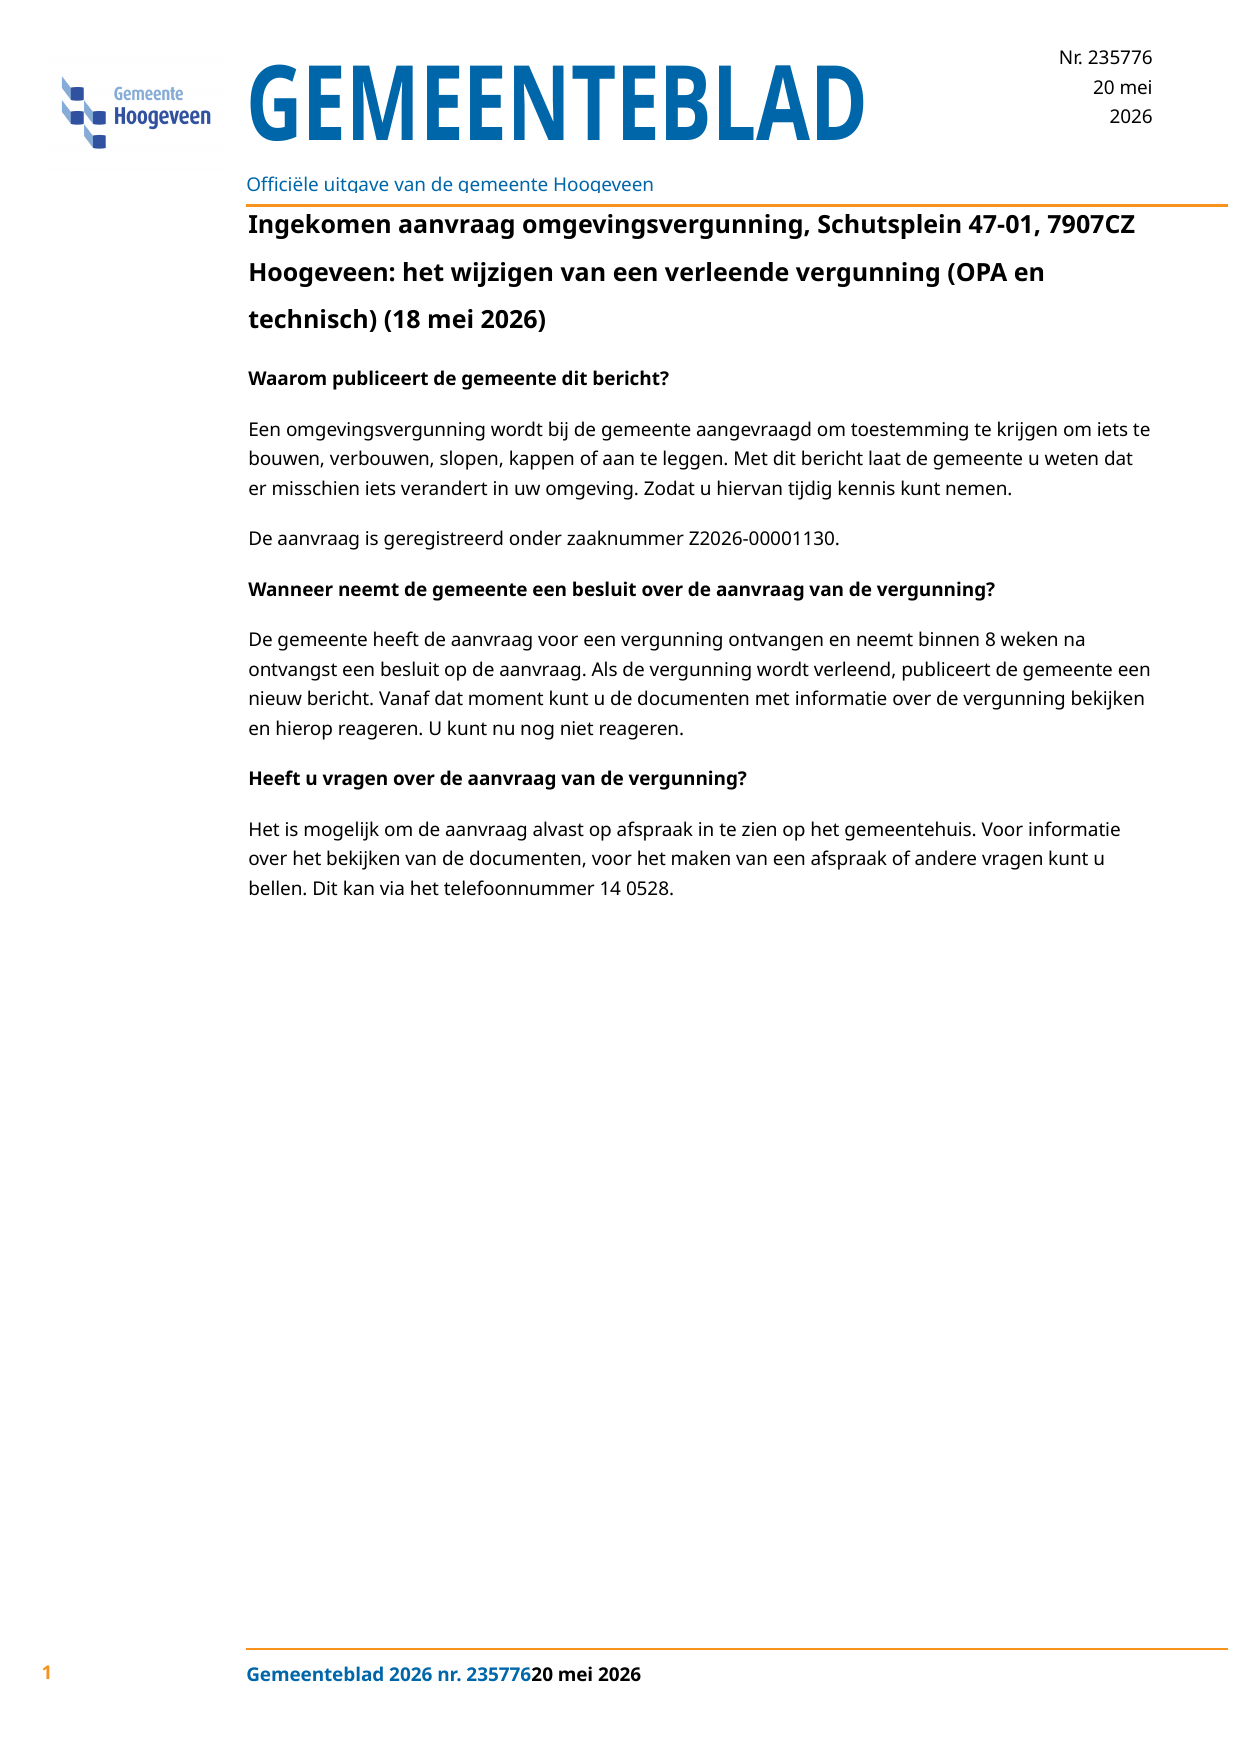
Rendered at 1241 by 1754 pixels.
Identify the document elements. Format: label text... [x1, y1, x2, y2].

text Wanneer neemt de gemeente een besluit over de aanvraag van de vergunning? [248, 576, 1152, 602]
text Heeft u vragen over de aanvraag van de vergunning? [248, 766, 1152, 791]
text De aanvraag is geregistreerd onder zaaknummer Z2026-00001130. [248, 526, 1152, 551]
text Waarom publiceert de gemeente dit bericht? [248, 366, 1152, 391]
text Ingekomen aanvraag omgevingsvergunning, Schutsplein 47-01, 7907CZ Hoogeveen: het wijzigen van een verleende vergunning (OPA en technisch) (18 mei 2026) [248, 207, 1152, 336]
text De gemeente heeft de aanvraag voor een vergunning ontvangen en neemt binnen 8 weken na ontvangst een besluit op de aanvraag. Als de vergunning wordt verleend, publiceert de gemeente een nieuw bericht. Vanaf dat moment kunt u de documenten met informatie over de vergunning bekijken en hierop reageren. U kunt nu nog niet reageren. [248, 626, 1152, 741]
picture [41, 47, 231, 172]
text Het is mogelijk om de aanvraag alvast op afspraak in te zien op het gemeentehuis. Voor informatie over het bekijken van de documenten, voor het maken van een afspraak of andere vragen kunt u bellen. Dit kan via het telefoonnummer 14 0528. [248, 816, 1152, 901]
text Een omgevingsvergunning wordt bij de gemeente aangevraagd om toestemming te krijgen om iets te bouwen, verbouwen, slopen, kappen of aan te leggen. Met dit bericht laat de gemeente u weten dat er misschien iets verandert in uw omgeving. Zodat u hiervan tijdig kennis kunt nemen. [248, 416, 1152, 501]
